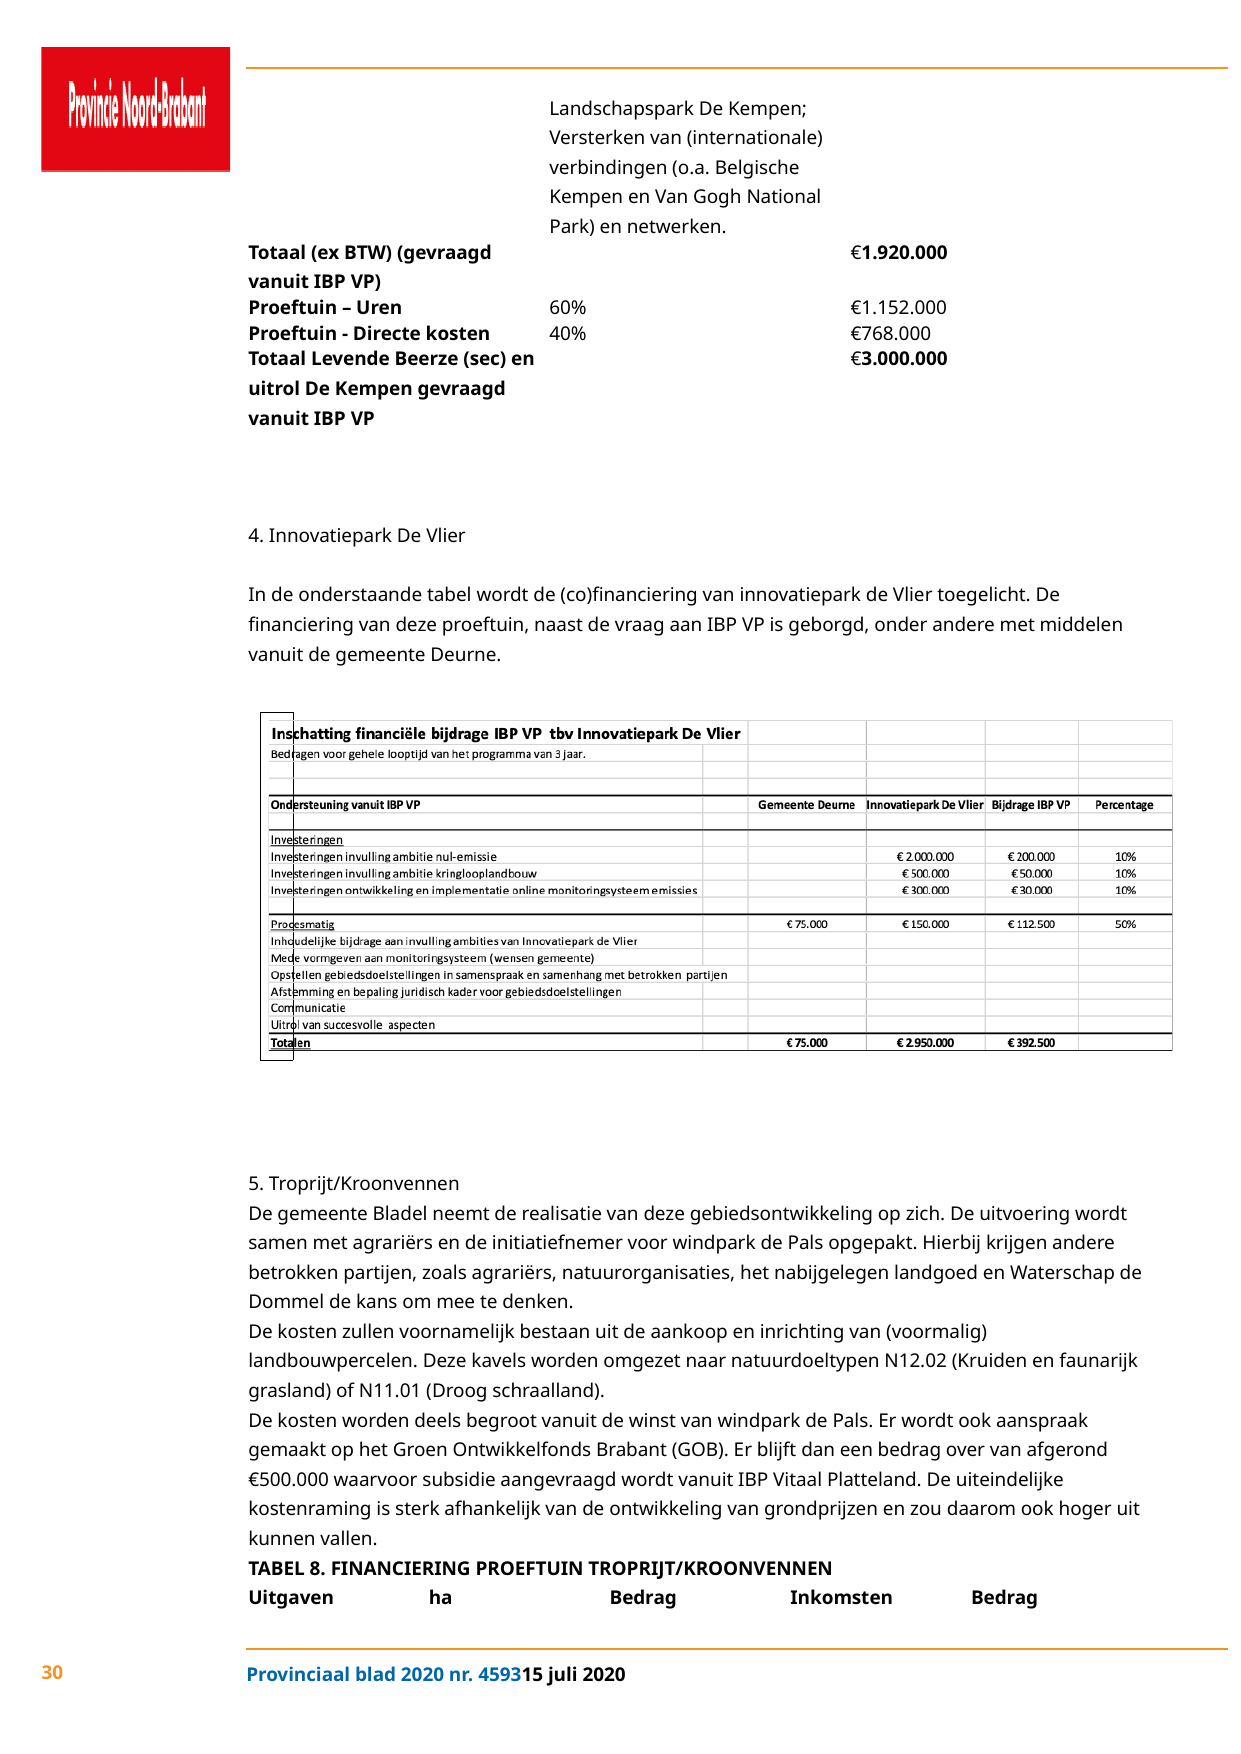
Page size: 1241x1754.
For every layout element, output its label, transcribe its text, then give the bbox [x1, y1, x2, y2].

table_cell €3.000.000 [850, 346, 1152, 431]
picture [268, 720, 1173, 1051]
table_cell Proeftuin – Uren [248, 294, 549, 320]
text De kosten worden deels begroot vanuit de winst van windpark de Pals. Er wordt ook aanspraak gemaakt op het Groen Ontwikkelfonds Brabant (GOB). Er blijft dan een bedrag over van afgerond €500.000 waarvoor subsidie aangevraagd wordt vanuit IBP Vitaal Platteland. De uiteindelijke kostenraming is sterk afhankelijk van de ontwikkeling van grondprijzen en zou daarom ook hoger uit kunnen vallen. [248, 1407, 1152, 1551]
text 5. Troprijt/Kroonvennen [248, 1170, 1152, 1196]
table_cell [549, 346, 850, 431]
table_cell €1.152.000 [850, 294, 1152, 320]
picture [41, 47, 231, 172]
table_header Bedrag [971, 1584, 1152, 1610]
text De kosten zullen voornamelijk bestaan uit de aankoop en inrichting van (voormalig) landbouwpercelen. Deze kavels worden omgezet naar natuurdoeltypen N12.02 (Kruiden en faunarijk grasland) of N11.01 (Droog schraalland). [248, 1318, 1152, 1403]
text 4. Innovatiepark De Vlier [248, 522, 1152, 548]
text In de onderstaande tabel wordt de (co)financiering van innovatiepark de Vlier toegelicht. De financiering van deze proeftuin, naast de vraag aan IBP VP is geborgd, onder andere met middelen vanuit de gemeente Deurne. [248, 582, 1152, 667]
table_cell Landschapspark De Kempen; Versterken van (internationale) verbindingen (o.a. Belgische Kempen en Van Gogh National Park) en netwerken. [549, 95, 850, 239]
table_cell [248, 95, 549, 239]
table_header Inkomsten [790, 1584, 971, 1610]
table_header Bedrag [609, 1584, 790, 1610]
table_cell Totaal Levende Beerze (sec) en uitrol De Kempen gevraagd vanuit IBP VP [248, 346, 549, 431]
table_cell €1.920.000 [850, 239, 1152, 294]
table_cell [549, 239, 850, 294]
table_cell Totaal (ex BTW) (gevraagd vanuit IBP VP) [248, 239, 549, 294]
text TABEL 8. FINANCIERING PROEFTUIN TROPRIJT/KROONVENNEN [248, 1555, 1152, 1580]
text De gemeente Bladel neemt de realisatie van deze gebiedsontwikkeling op zich. De uitvoering wordt samen met agrariërs en de initiatiefnemer voor windpark de Pals opgepakt. Hierbij krijgen andere betrokken partijen, zoals agrariërs, natuurorganisaties, het nabijgelegen landgoed en Waterschap de Dommel de kans om mee te denken. [248, 1200, 1152, 1314]
table_cell 40% [549, 320, 850, 346]
table_header Uitgaven [248, 1584, 429, 1610]
table_cell 60% [549, 294, 850, 320]
table_cell Proeftuin - Directe kosten [248, 320, 549, 346]
table_cell [850, 95, 1152, 239]
table_header ha [429, 1584, 609, 1610]
table_cell €768.000 [850, 320, 1152, 346]
